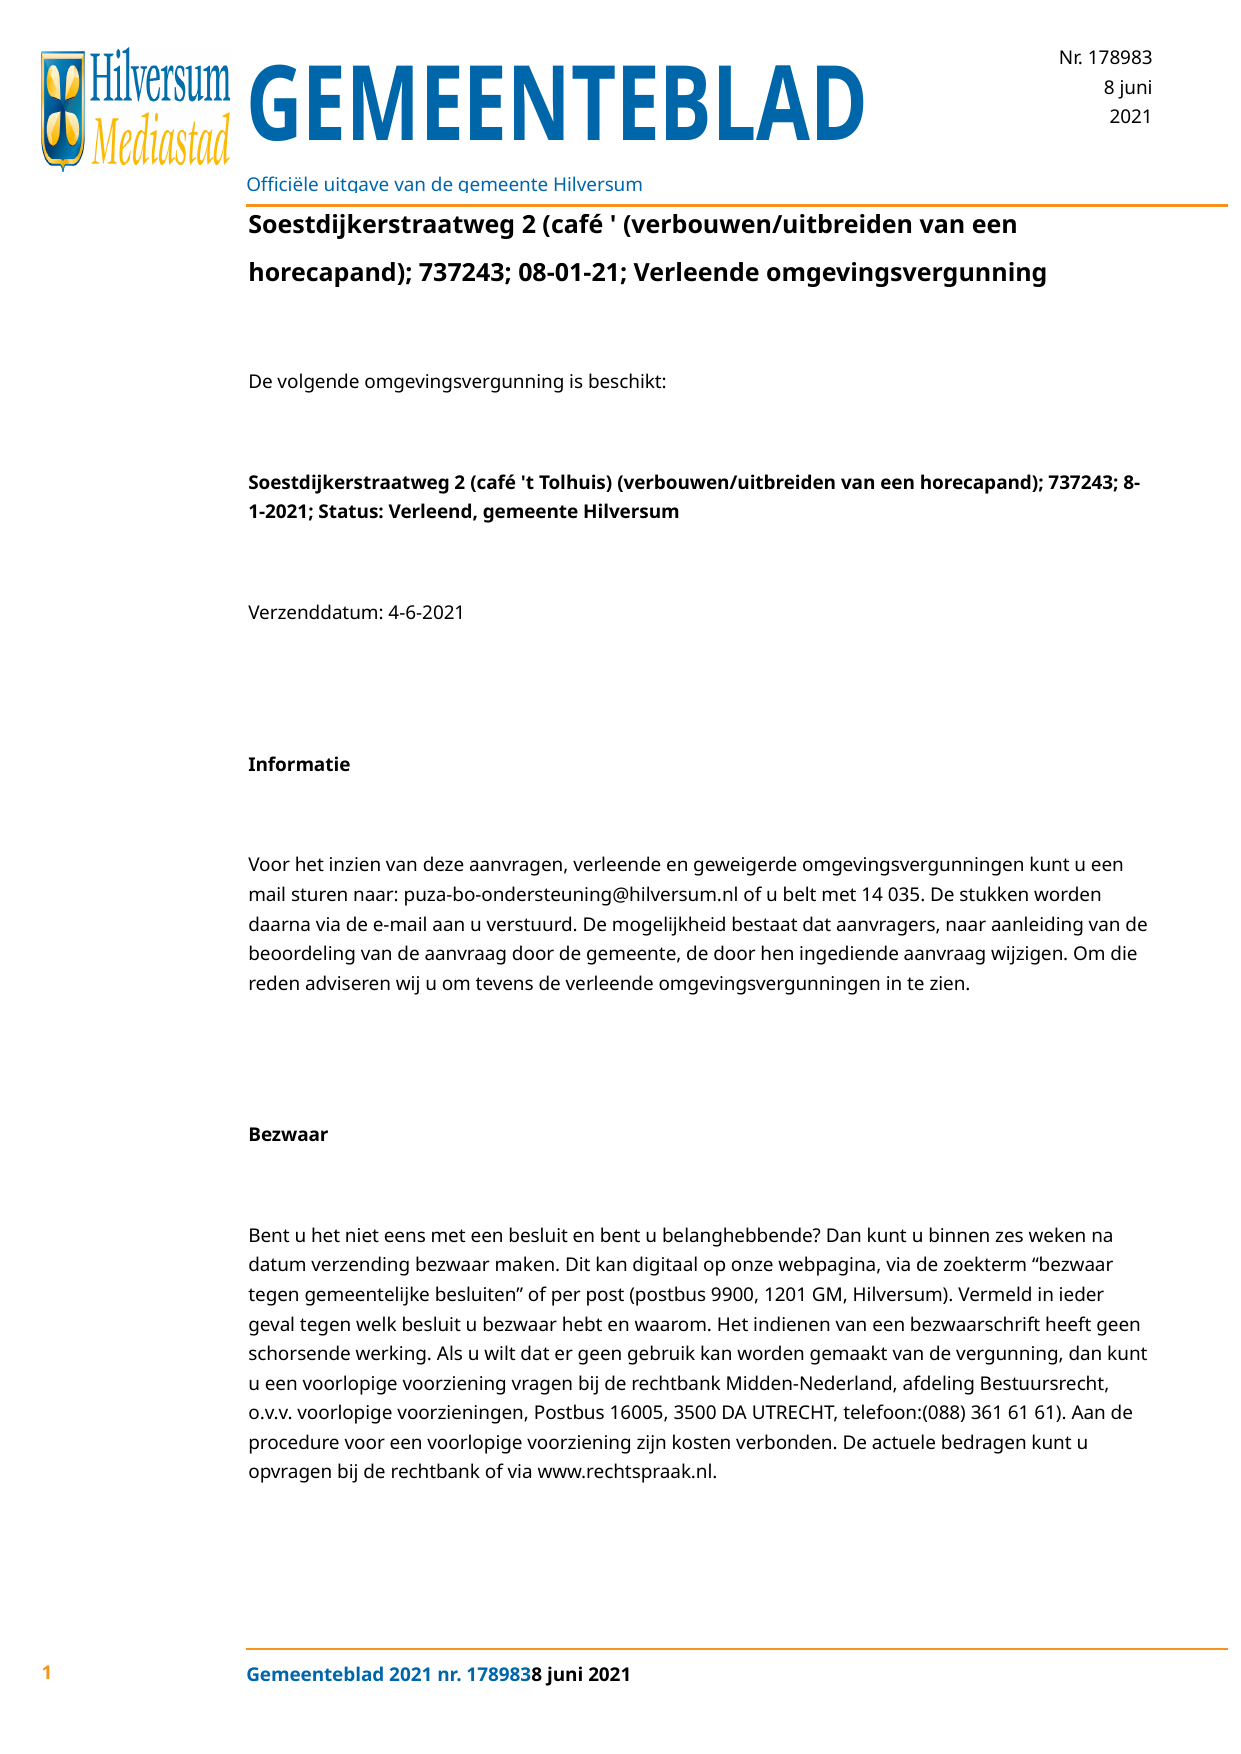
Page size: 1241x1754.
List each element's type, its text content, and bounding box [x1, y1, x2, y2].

text Bent u het niet eens met een besluit en bent u belanghebbende? Dan kunt u binnen zes weken na datum verzending bezwaar maken. Dit kan digitaal op onze webpagina, via de zoekterm “bezwaar tegen gemeentelijke besluiten” of per post (postbus 9900, 1201 GM, Hilversum). Vermeld in ieder geval tegen welk besluit u bezwaar hebt en waarom. Het indienen van een bezwaarschrift heeft geen schorsende werking. Als u wilt dat er geen gebruik kan worden gemaakt van de vergunning, dan kunt u een voorlopige voorziening vragen bij de rechtbank Midden-Nederland, afdeling Bestuursrecht, o.v.v. voorlopige voorzieningen, Postbus 16005, 3500 DA UTRECHT, telefoon:(088) 361 61 61). Aan de procedure voor een voorlopige voorziening zijn kosten verbonden. De actuele bedragen kunt u opvragen bij de rechtbank of via www.rechtspraak.nl. [248, 1222, 1152, 1484]
text Verzenddatum: 4-6-2021 [248, 599, 1152, 625]
text Voor het inzien van deze aanvragen, verleende en geweigerde omgevingsvergunningen kunt u een mail sturen naar: puza-bo-ondersteuning@hilversum.nl of u belt met 14 035. De stukken worden daarna via de e-mail aan u verstuurd. De mogelijkheid bestaat dat aanvragers, naar aanleiding van de beoordeling van de aanvraag door de gemeente, de door hen ingediende aanvraag wijzigen. Om die reden adviseren wij u om tevens de verleende omgevingsvergunningen in te zien. [248, 852, 1152, 996]
text Soestdijkerstraatweg 2 (café ' (verbouwen/uitbreiden van een horecapand); 737243; 08-01-21; Verleende omgevingsvergunning [248, 207, 1152, 288]
text Bezwaar [248, 1121, 1152, 1147]
text Soestdijkerstraatweg 2 (café 't Tolhuis) (verbouwen/uitbreiden van een horecapand); 737243; 8-1-2021; Status: Verleend, gemeente Hilversum [248, 469, 1152, 524]
text De volgende omgevingsvergunning is beschikt: [248, 368, 1152, 394]
text Informatie [248, 751, 1152, 777]
picture [41, 47, 231, 172]
